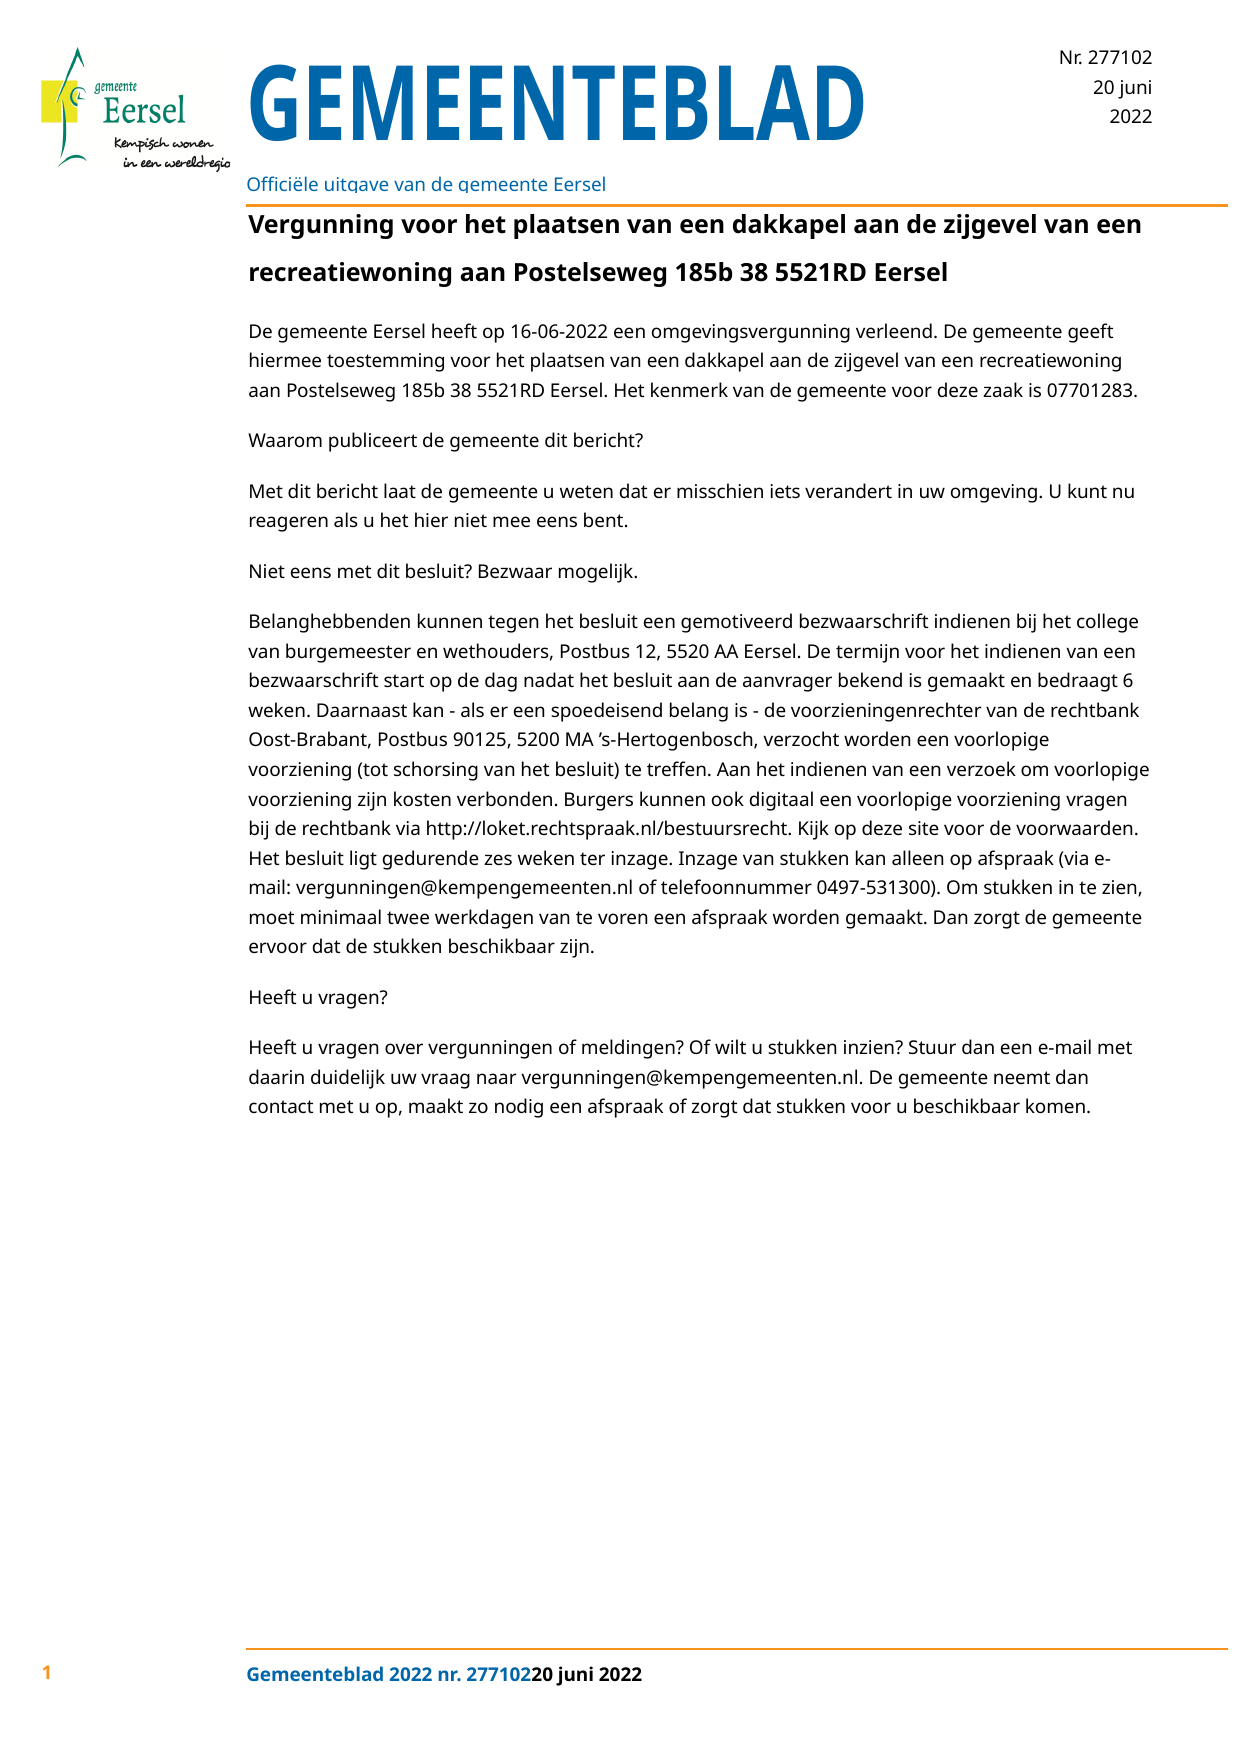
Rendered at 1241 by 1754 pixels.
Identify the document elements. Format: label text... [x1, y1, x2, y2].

text Heeft u vragen? [248, 984, 1152, 1010]
text Heeft u vragen over vergunningen of meldingen? Of wilt u stukken inzien? Stuur dan een e-mail met daarin duidelijk uw vraag naar vergunningen@kempengemeenten.nl. De gemeente neemt dan contact met u op, maakt zo nodig een afspraak of zorgt dat stukken voor u beschikbaar komen. [248, 1034, 1152, 1119]
text De gemeente Eersel heeft op 16-06-2022 een omgevingsvergunning verleend. De gemeente geeft hiermee toestemming voor het plaatsen van een dakkapel aan de zijgevel van een recreatiewoning aan Postelseweg 185b 38 5521RD Eersel. Het kenmerk van de gemeente voor deze zaak is 07701283. [248, 318, 1152, 403]
text Vergunning voor het plaatsen van een dakkapel aan de zijgevel van een recreatiewoning aan Postelseweg 185b 38 5521RD Eersel [248, 207, 1152, 288]
text Waarom publiceert de gemeente dit bericht? [248, 427, 1152, 453]
picture [41, 47, 231, 172]
text Met dit bericht laat de gemeente u weten dat er misschien iets verandert in uw omgeving. U kunt nu reageren als u het hier niet mee eens bent. [248, 478, 1152, 533]
text Belanghebbenden kunnen tegen het besluit een gemotiveerd bezwaarschrift indienen bij het college van burgemeester en wethouders, Postbus 12, 5520 AA Eersel. De termijn voor het indienen van een bezwaarschrift start op de dag nadat het besluit aan de aanvrager bekend is gemaakt en bedraagt 6 weken. Daarnaast kan - als er een spoedeisend belang is - de voorzieningenrechter van de rechtbank Oost-Brabant, Postbus 90125, 5200 MA ’s-Hertogenbosch, verzocht worden een voorlopige voorziening (tot schorsing van het besluit) te treffen. Aan het indienen van een verzoek om voorlopige voorziening zijn kosten verbonden. Burgers kunnen ook digitaal een voorlopige voorziening vragen bij de rechtbank via http://loket.rechtspraak.nl/bestuursrecht. Kijk op deze site voor de voorwaarden. Het besluit ligt gedurende zes weken ter inzage. Inzage van stukken kan alleen op afspraak (via e-mail: vergunningen@kempengemeenten.nl of telefoonnummer 0497-531300). Om stukken in te zien, moet minimaal twee werkdagen van te voren een afspraak worden gemaakt. Dan zorgt de gemeente ervoor dat de stukken beschikbaar zijn. [248, 608, 1152, 959]
text Niet eens met dit besluit? Bezwaar mogelijk. [248, 558, 1152, 584]
